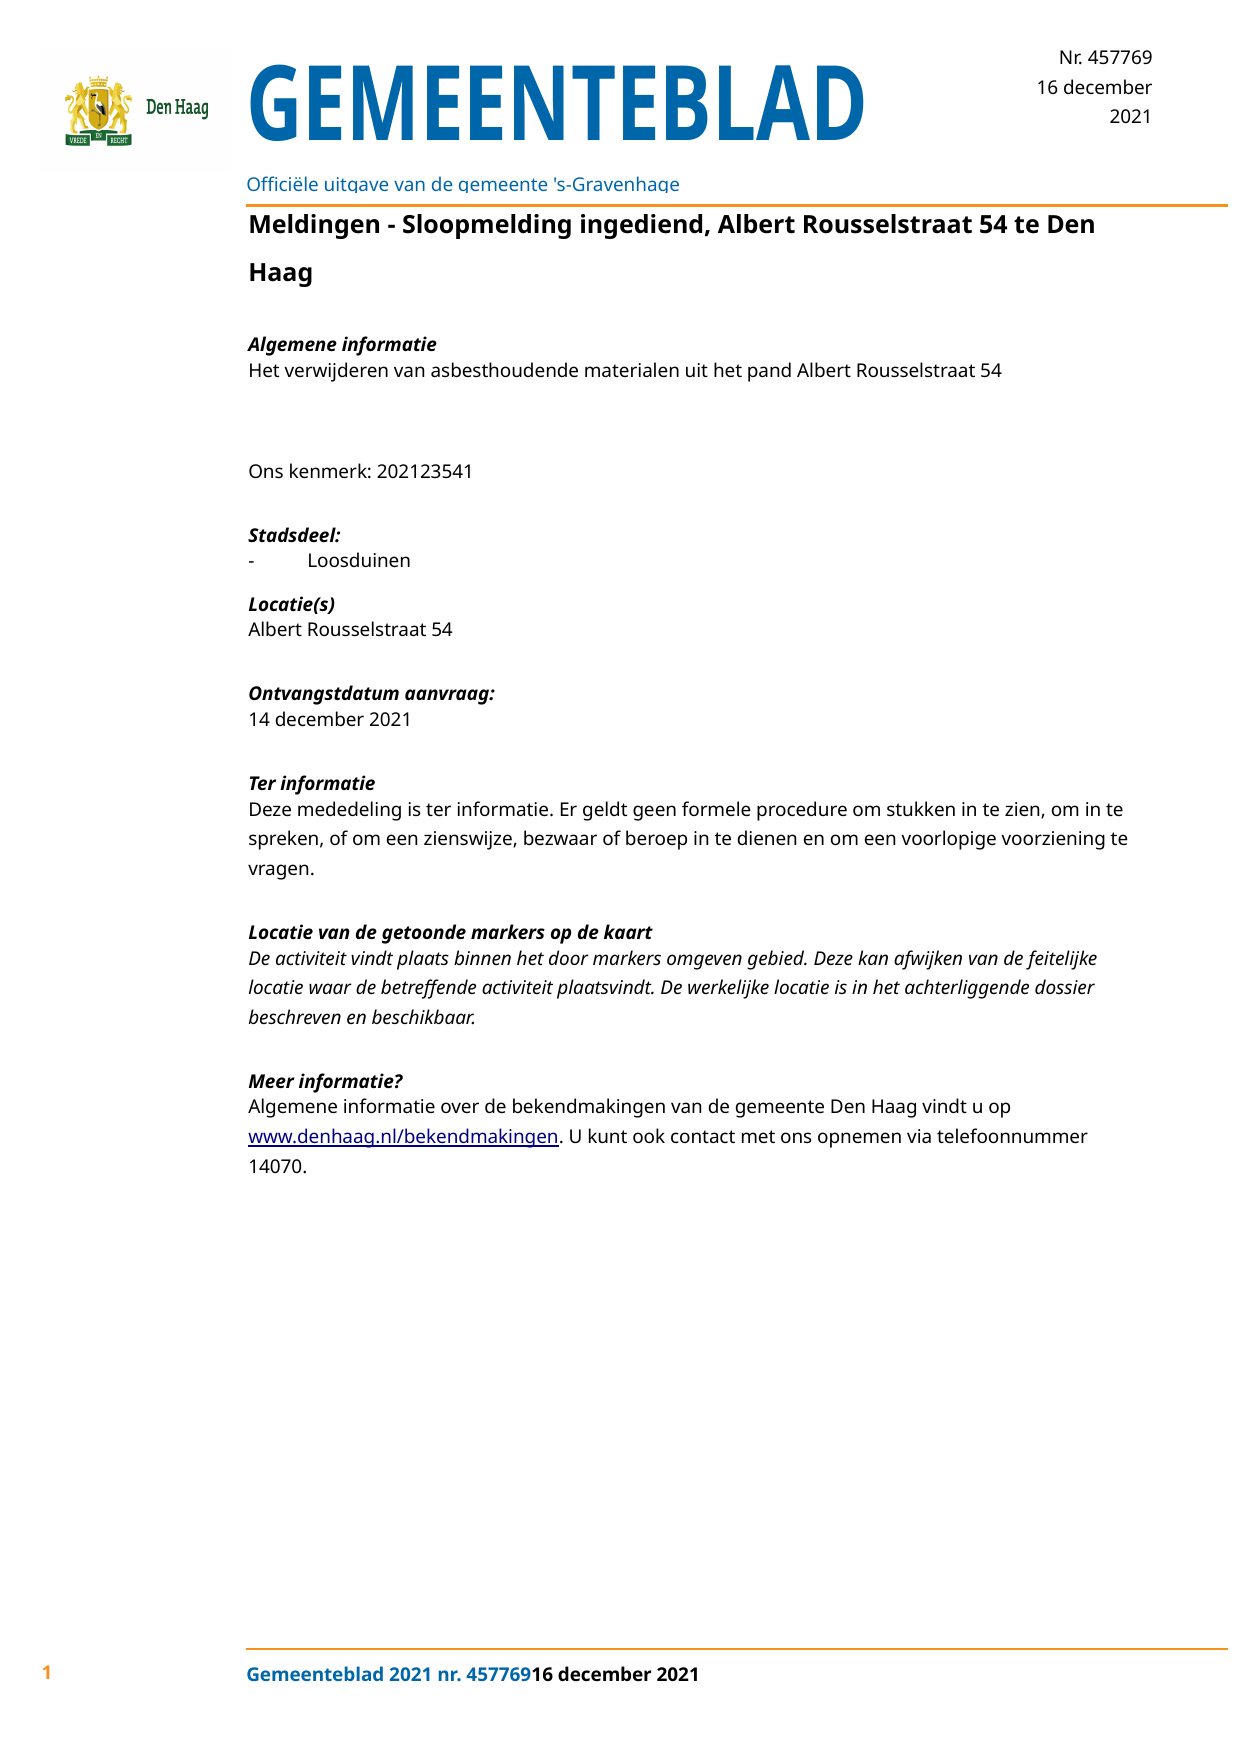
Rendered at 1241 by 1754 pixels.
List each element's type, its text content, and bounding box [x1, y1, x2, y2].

text Het verwijderen van asbesthoudende materialen uit het pand Albert Rousselstraat 54 [248, 357, 1152, 383]
text Algemene informatie [248, 331, 1152, 357]
text Locatie van de getoonde markers op de kaart [248, 919, 1152, 945]
text Deze mededeling is ter informatie. Er geldt geen formele procedure om stukken in te zien, om in te spreken, of om een zienswijze, bezwaar of beroep in te dienen en om een voorlopige voorziening te vragen. [248, 796, 1152, 881]
text Meldingen - Sloopmelding ingediend, Albert Rousselstraat 54 te Den Haag [248, 207, 1152, 288]
text De activiteit vindt plaats binnen het door markers omgeven gebied. Deze kan afwijken van de feitelijke locatie waar de betreffende activiteit plaatsvindt. De werkelijke locatie is in het achterliggende dossier beschreven en beschikbaar. [248, 945, 1152, 1030]
text Ter informatie [248, 770, 1152, 796]
text Meer informatie? [248, 1068, 1152, 1094]
text Ontvangstdatum aanvraag: [248, 681, 1152, 706]
text Albert Rousselstraat 54 [248, 617, 1152, 642]
picture [41, 47, 231, 172]
text Stadsdeel: [248, 522, 1152, 548]
text Algemene informatie over de bekendmakingen van de gemeente Den Haag vindt u op www.denhaag.nl/bekendmakingen. U kunt ook contact met ons opnemen via telefoonnummer 14070. [248, 1094, 1152, 1178]
text Locatie(s) [248, 591, 1152, 617]
text Ons kenmerk: 202123541 [248, 458, 1152, 484]
text 14 december 2021 [248, 706, 1152, 732]
list Loosduinen [248, 548, 1152, 573]
